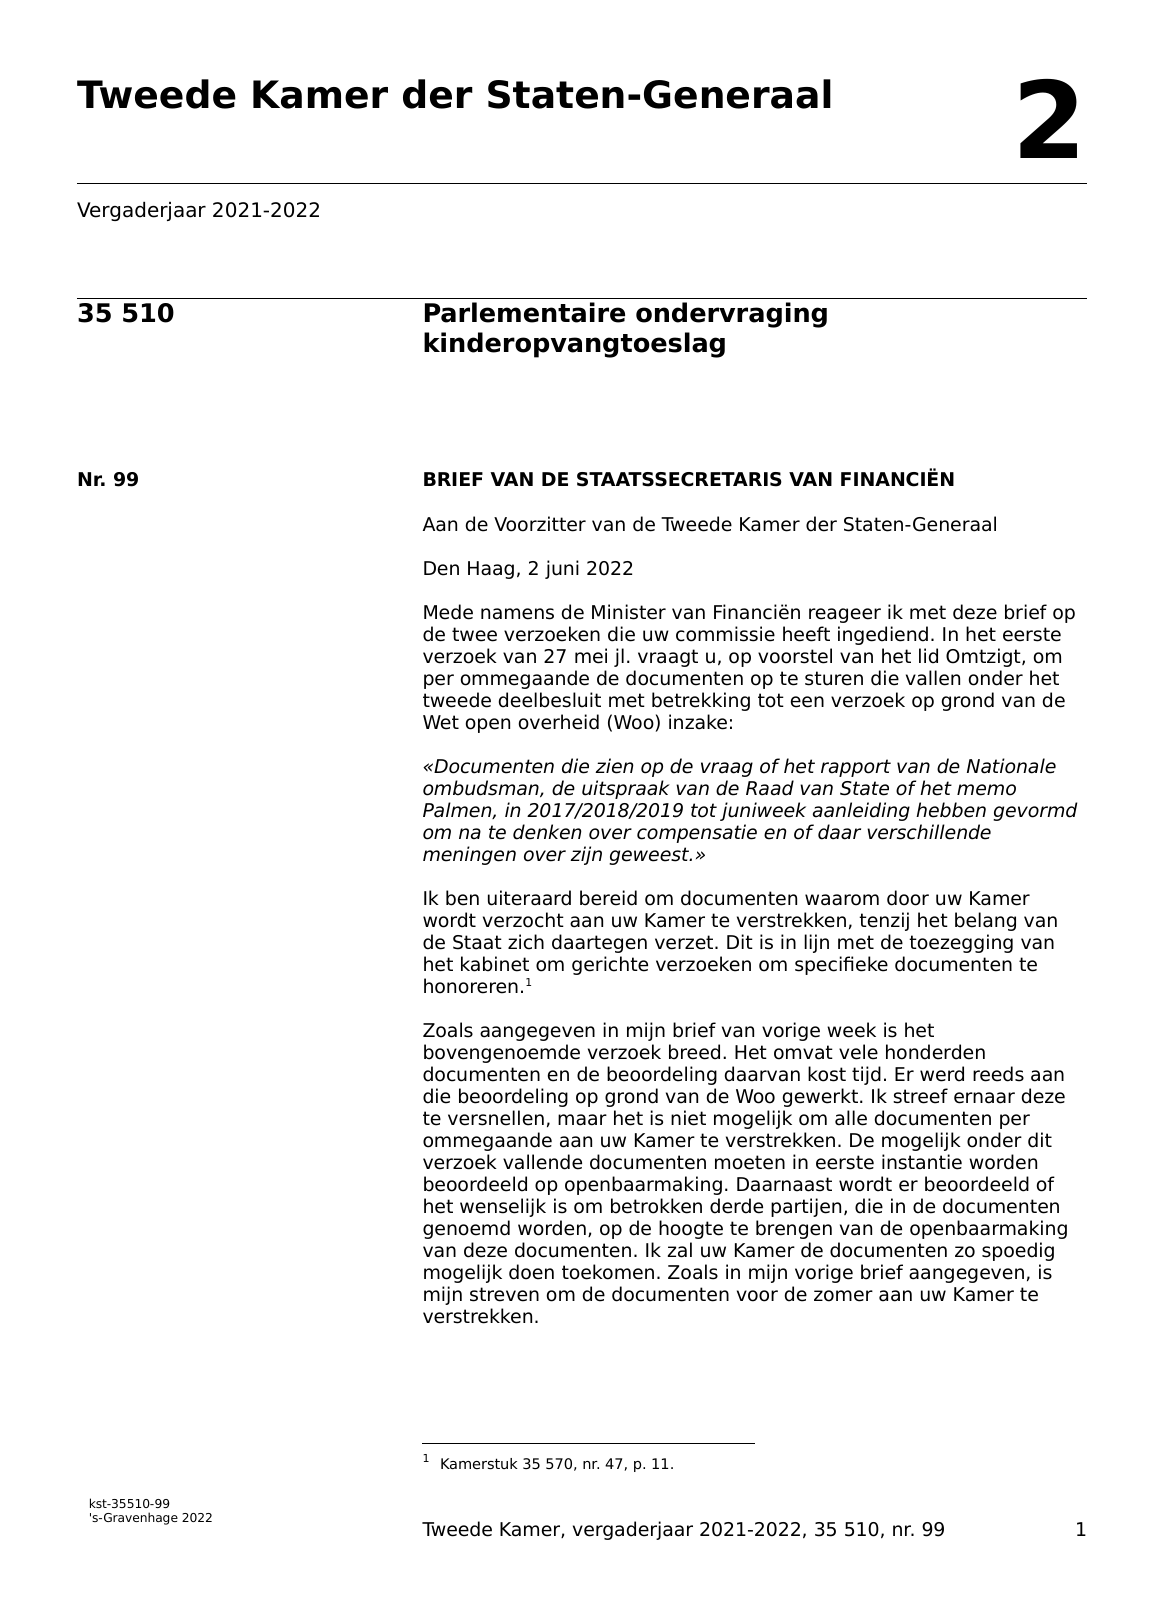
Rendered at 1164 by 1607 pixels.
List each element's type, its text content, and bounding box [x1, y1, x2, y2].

text «Documenten die zien op de vraag of het rapport van de Nationale ombudsman, de uitspraak van de Raad van State of het memo Palmen, in 2017/2018/2019 tot juniweek aanleiding hebben gevormd om na te denken over compensatie en of daar verschillende meningen over zijn geweest.» [422, 756, 1087, 866]
text Mede namens de Minister van Financiën reageer ik met deze brief op de twee verzoeken die uw commissie heeft ingediend. In het eerste verzoek van 27 mei jl. vraagt u, op voorstel van het lid Omtzigt, om per ommegaande de documenten op te sturen die vallen onder het tweede deelbesluit met betrekking tot een verzoek op grond van de Wet open overheid (Woo) inzake: [422, 602, 1087, 734]
subtitle Nr. 99 BRIEF VAN DE STAATSSECRETARIS VAN FINANCIËN [77, 469, 1087, 491]
text Kamerstuk 35 570, nr. 47, p. 11. [422, 1452, 1087, 1474]
table_cell Vergaderjaar 2021-2022 [77, 184, 1087, 298]
text Den Haag, 2 juni 2022 [422, 558, 1087, 580]
text Aan de Voorzitter van de Tweede Kamer der Staten-Generaal [422, 513, 1087, 536]
text Ik ben uiteraard bereid om documenten waarom door uw Kamer wordt verzocht aan uw Kamer te verstrekken, tenzij het belang van de Staat zich daartegen verzet. Dit is in lijn met de toezegging van het kabinet om gerichte verzoeken om specifieke documenten te honoreren. [422, 888, 1087, 998]
table_header Tweede Kamer der Staten-Generaal [77, 59, 886, 183]
table_header 2 [886, 59, 1087, 183]
text Zoals aangegeven in mijn brief van vorige week is het bovengenoemde verzoek breed. Het omvat vele honderden documenten en de beoordeling daarvan kost tijd. Er werd reeds aan die beoordeling op grond van de Woo gewerkt. Ik streef ernaar deze te versnellen, maar het is niet mogelijk om alle documenten per ommegaande aan uw Kamer te verstrekken. De mogelijk onder dit verzoek vallende documenten moeten in eerste instantie worden beoordeeld op openbaarmaking. Daarnaast wordt er beoordeeld of het wenselijk is om betrokken derde partijen, die in de documenten genoemd worden, op de hoogte te brengen van de openbaarmaking van deze documenten. Ik zal uw Kamer de documenten zo spoedig mogelijk doen toekomen. Zoals in mijn vorige brief aangegeven, is mijn streven om de documenten voor de zomer aan uw Kamer te verstrekken. [422, 1020, 1087, 1328]
subtitle 35 510 Parlementaire ondervraging kinderopvangtoeslag [77, 299, 1087, 358]
text kst-35510-99 [88, 1497, 323, 1511]
text 's-Gravenhage 2022 [88, 1511, 323, 1525]
